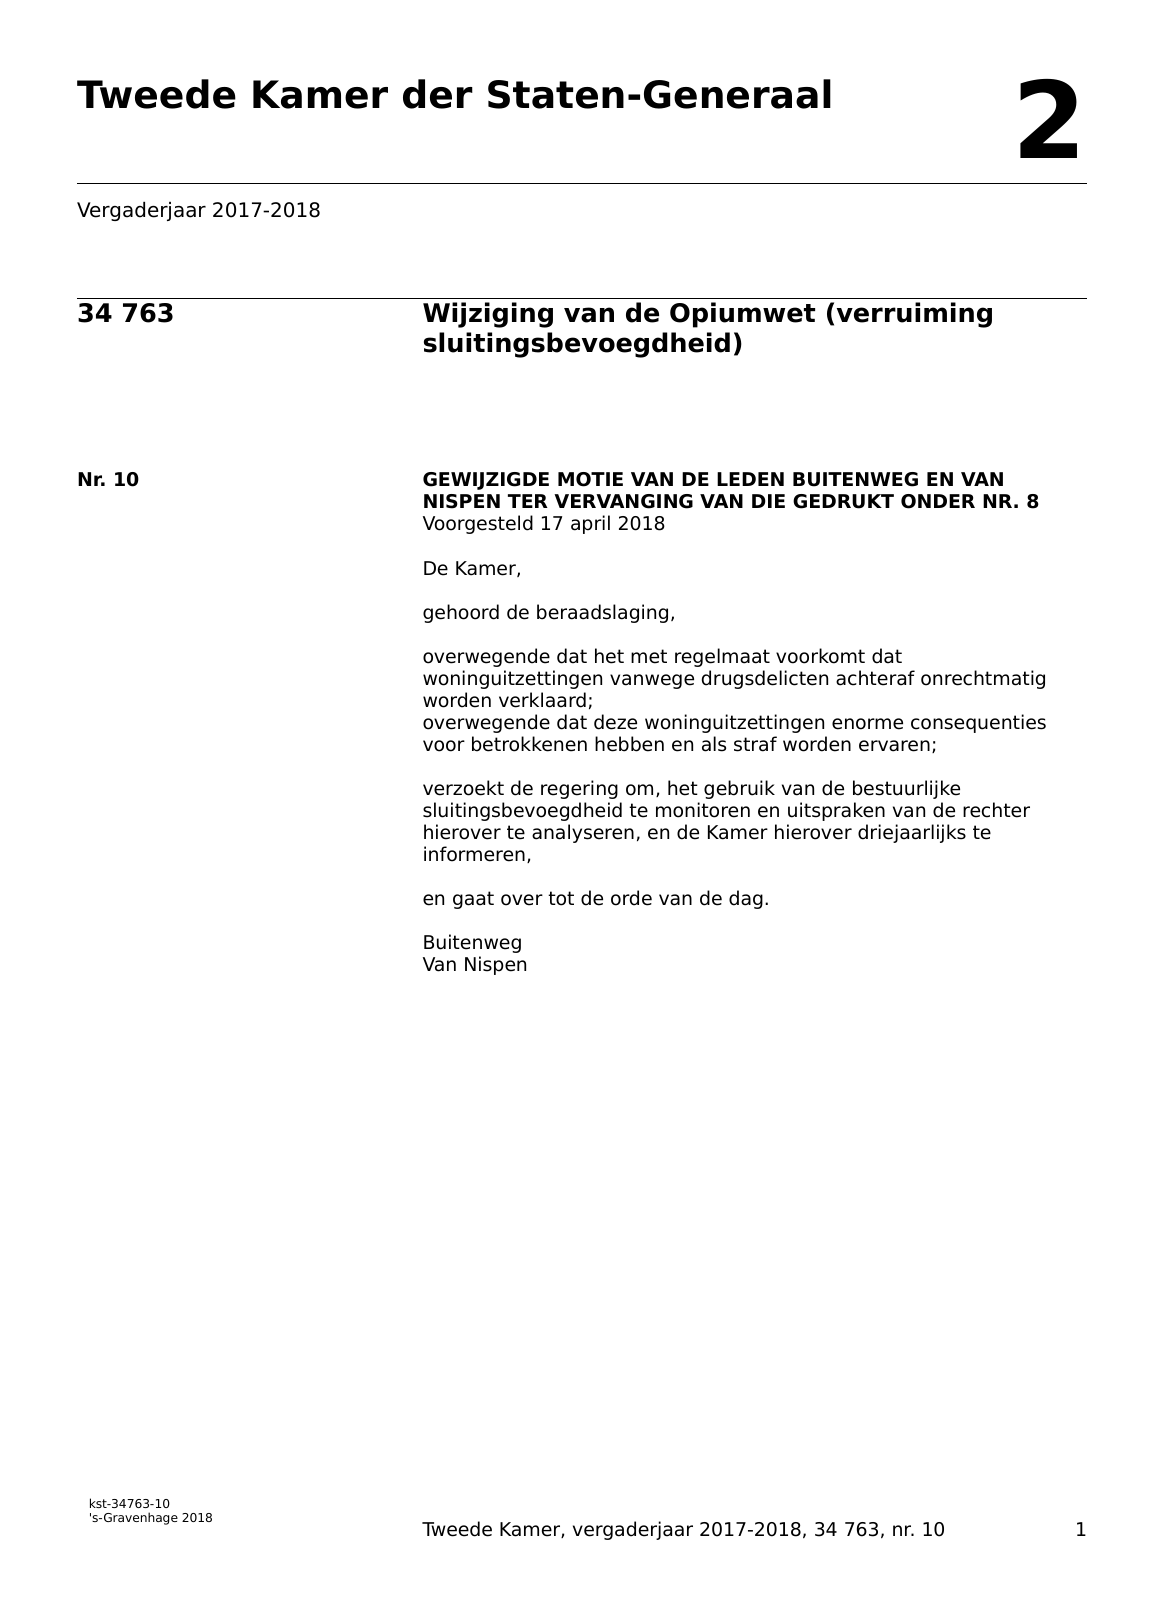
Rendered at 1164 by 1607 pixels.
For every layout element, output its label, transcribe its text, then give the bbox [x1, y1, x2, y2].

text De Kamer, [422, 557, 1087, 579]
text Voorgesteld 17 april 2018 [422, 513, 1087, 535]
text overwegende dat deze woninguitzettingen enorme consequenties voor betrokkenen hebben en als straf worden ervaren; [422, 712, 1087, 756]
text 's-Gravenhage 2018 [88, 1511, 323, 1525]
table_header 2 [886, 59, 1087, 183]
text kst-34763-10 [88, 1497, 323, 1511]
text Van Nispen [422, 954, 1087, 976]
text overwegende dat het met regelmaat voorkomt dat woninguitzettingen vanwege drugsdelicten achteraf onrechtmatig worden verklaard; [422, 646, 1087, 712]
text verzoekt de regering om, het gebruik van de bestuurlijke sluitingsbevoegdheid te monitoren en uitspraken van de rechter hierover te analyseren, en de Kamer hierover driejaarlijks te informeren, [422, 778, 1087, 866]
table_cell Vergaderjaar 2017-2018 [77, 184, 1087, 298]
text gehoord de beraadslaging, [422, 602, 1087, 624]
table_header Tweede Kamer der Staten-Generaal [77, 59, 886, 183]
text Buitenweg [422, 932, 1087, 954]
text en gaat over tot de orde van de dag. [422, 888, 1087, 910]
subtitle Nr. 10 GEWIJZIGDE MOTIE VAN DE LEDEN BUITENWEG EN VAN NISPEN TER VERVANGING VAN DIE GEDRUKT ONDER NR. 8 [77, 469, 1087, 513]
subtitle 34 763 Wijziging van de Opiumwet (verruiming sluitingsbevoegdheid) [77, 299, 1087, 358]
